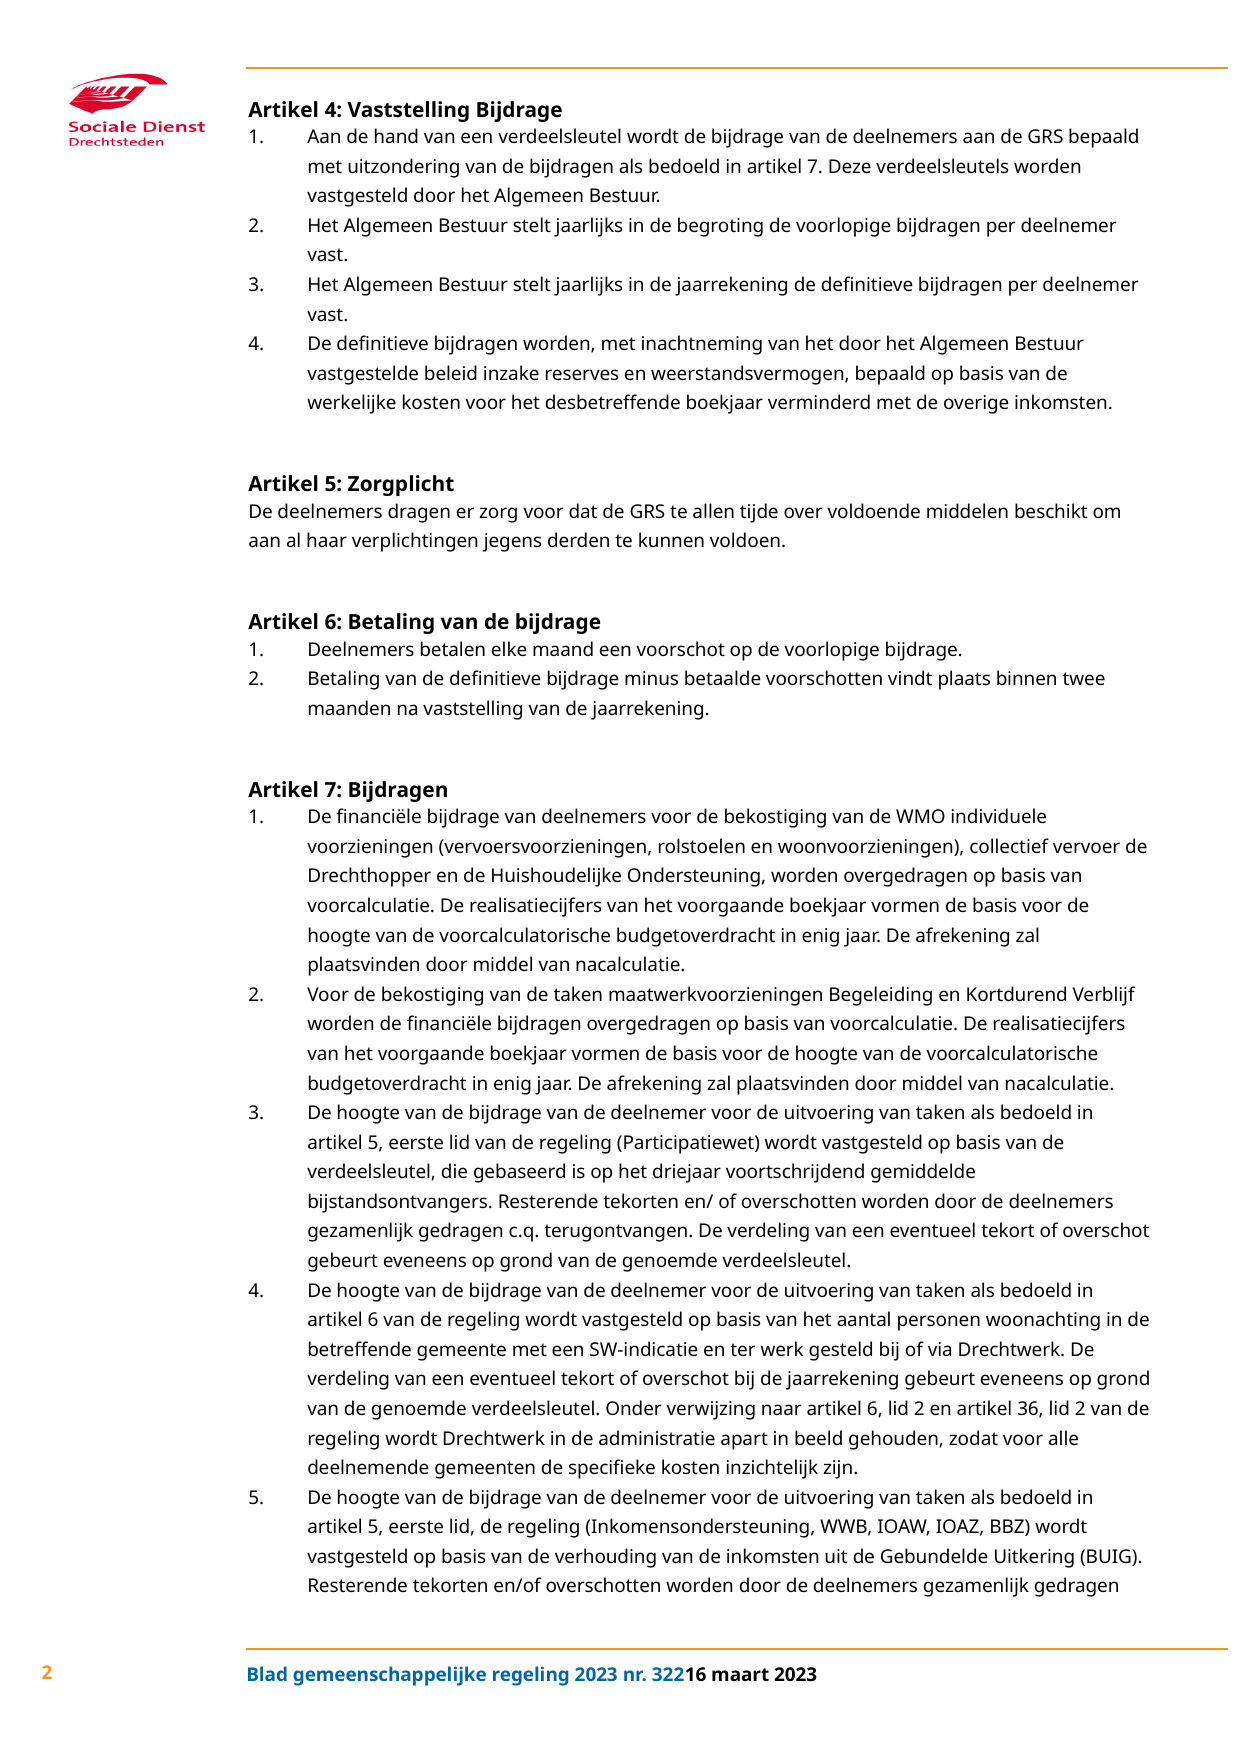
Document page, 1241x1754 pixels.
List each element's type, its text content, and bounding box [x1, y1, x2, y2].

text De deelnemers dragen er zorg voor dat de GRS te allen tijde over voldoende middelen beschikt om aan al haar verplichtingen jegens derden te kunnen voldoen. [248, 498, 1152, 553]
list Voor de bekostiging van de taken maatwerkvoorzieningen Begeleiding en Kortdurend Verblijf worden de financiële bijdragen overgedragen op basis van voorcalculatie. De realisatiecijfers van het voorgaande boekjaar vormen de basis voor de hoogte van de voorcalculatorische budgetoverdracht in enig jaar. De afrekening zal plaatsvinden door middel van nacalculatie. [248, 981, 1152, 1096]
list Aan de hand van een verdeelsleutel wordt de bijdrage van de deelnemers aan de GRS bepaald met uitzondering van de bijdragen als bedoeld in artikel 7. Deze verdeelsleutels worden vastgesteld door het Algemeen Bestuur. [248, 123, 1152, 208]
list De hoogte van de bijdrage van de deelnemer voor de uitvoering van taken als bedoeld in artikel 5, eerste lid van de regeling (Participatiewet) wordt vastgesteld op basis van de verdeelsleutel, die gebaseerd is op het driejaar voortschrijdend gemiddelde bijstandsontvangers. Resterende tekorten en/ of overschotten worden door de deelnemers gezamenlijk gedragen c.q. terugontvangen. De verdeling van een eventueel tekort of overschot gebeurt eveneens op grond van de genoemde verdeelsleutel. [248, 1099, 1152, 1273]
list De financiële bijdrage van deelnemers voor de bekostiging van de WMO individuele voorzieningen (vervoersvoorzieningen, rolstoelen en woonvoorzieningen), collectief vervoer de Drechthopper en de Huishoudelijke Ondersteuning, worden overgedragen op basis van voorcalculatie. De realisatiecijfers van het voorgaande boekjaar vormen de basis voor de hoogte van de voorcalculatorische budgetoverdracht in enig jaar. De afrekening zal plaatsvinden door middel van nacalculatie. [248, 803, 1152, 977]
text Artikel 6: Betaling van de bijdrage [248, 607, 1152, 636]
list De definitieve bijdragen worden, met inachtneming van het door het Algemeen Bestuur vastgestelde beleid inzake reserves en weerstandsvermogen, bepaald op basis van de werkelijke kosten voor het desbetreffende boekjaar verminderd met de overige inkomsten. [248, 330, 1152, 415]
list Het Algemeen Bestuur stelt jaarlijks in de jaarrekening de definitieve bijdragen per deelnemer vast. [248, 271, 1152, 326]
list De hoogte van de bijdrage van de deelnemer voor de uitvoering van taken als bedoeld in artikel 5, eerste lid, de regeling (Inkomensondersteuning, WWB, IOAW, IOAZ, BBZ) wordt vastgesteld op basis van de verhouding van de inkomsten uit de Gebundelde Uitkering (BUIG). Resterende tekorten en/of overschotten worden door de deelnemers gezamenlijk gedragen [248, 1484, 1152, 1598]
list Betaling van de definitieve bijdrage minus betaalde voorschotten vindt plaats binnen twee maanden na vaststelling van de jaarrekening. [248, 666, 1152, 721]
text Artikel 7: Bijdragen [248, 775, 1152, 803]
list Het Algemeen Bestuur stelt jaarlijks in de begroting de voorlopige bijdragen per deelnemer vast. [248, 212, 1152, 267]
list Deelnemers betalen elke maand een voorschot op de voorlopige bijdrage. [248, 636, 1152, 662]
text Artikel 4: Vaststelling Bijdrage [248, 95, 1152, 123]
text Artikel 5: Zorgplicht [248, 469, 1152, 498]
picture [41, 47, 231, 172]
list De hoogte van de bijdrage van de deelnemer voor de uitvoering van taken als bedoeld in artikel 6 van de regeling wordt vastgesteld op basis van het aantal personen woonachting in de betreffende gemeente met een SW-indicatie en ter werk gesteld bij of via Drechtwerk. De verdeling van een eventueel tekort of overschot bij de jaarrekening gebeurt eveneens op grond van de genoemde verdeelsleutel. Onder verwijzing naar artikel 6, lid 2 en artikel 36, lid 2 van de regeling wordt Drechtwerk in de administratie apart in beeld gehouden, zodat voor alle deelnemende gemeenten de specifieke kosten inzichtelijk zijn. [248, 1277, 1152, 1480]
